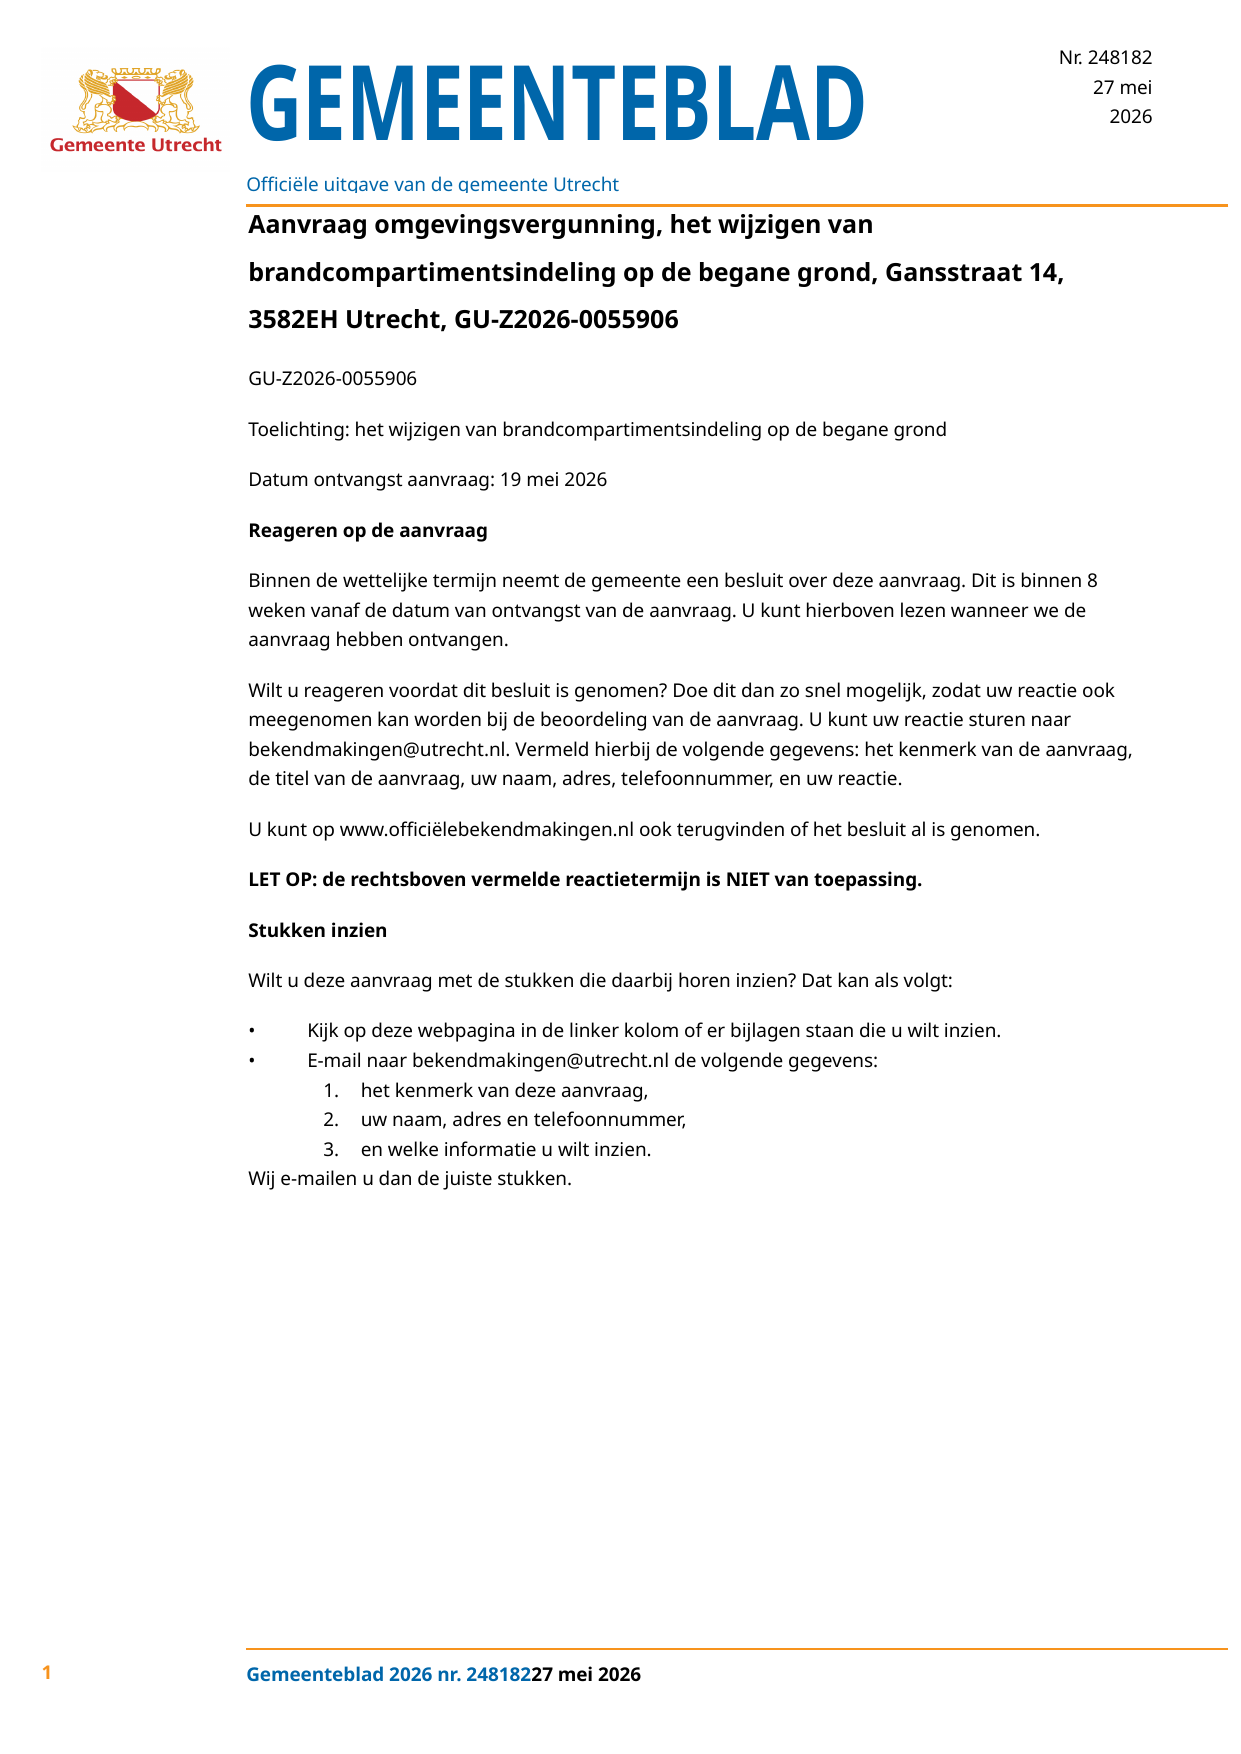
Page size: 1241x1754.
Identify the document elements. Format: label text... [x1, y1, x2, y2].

text Wilt u deze aanvraag met de stukken die daarbij horen inzien? Dat kan als volgt: [248, 967, 1152, 993]
text Stukken inzien [248, 917, 1152, 942]
text Toelichting: het wijzigen van brandcompartimentsindeling op de begane grond [248, 416, 1152, 442]
text Binnen de wettelijke termijn neemt de gemeente een besluit over deze aanvraag. Dit is binnen 8 weken vanaf de datum van ontvangst van de aanvraag. U kunt hierboven lezen wanneer we de aanvraag hebben ontvangen. [248, 567, 1152, 652]
text Wij e-mailen u dan de juiste stukken. [248, 1166, 1152, 1191]
list en welke informatie u wilt inzien. [323, 1136, 1152, 1162]
list het kenmerk van deze aanvraag, [323, 1077, 1152, 1102]
text Reageren op de aanvraag [248, 517, 1152, 542]
text Wilt u reageren voordat dit besluit is genomen? Doe dit dan zo snel mogelijk, zodat uw reactie ook meegenomen kan worden bij de beoordeling van de aanvraag. U kunt uw reactie sturen naar bekendmakingen@utrecht.nl. Vermeld hierbij de volgende gegevens: het kenmerk van de aanvraag, de titel van de aanvraag, uw naam, adres, telefoonnummer, en uw reactie. [248, 677, 1152, 791]
text U kunt op www.officiëlebekendmakingen.nl ook terugvinden of het besluit al is genomen. [248, 816, 1152, 842]
picture [41, 47, 231, 172]
text Aanvraag omgevingsvergunning, het wijzigen van brandcompartimentsindeling op de begane grond, Gansstraat 14, 3582EH Utrecht, GU-Z2026-0055906 [248, 207, 1152, 336]
text GU-Z2026-0055906 [248, 366, 1152, 391]
text LET OP: de rechtsboven vermelde reactietermijn is NIET van toepassing. [248, 866, 1152, 892]
list Kijk op deze webpagina in de linker kolom of er bijlagen staan die u wilt inzien. [248, 1018, 1152, 1043]
list uw naam, adres en telefoonnummer, [323, 1106, 1152, 1132]
list E-mail naar bekendmakingen@utrecht.nl de volgende gegevens: [248, 1047, 1152, 1073]
text Datum ontvangst aanvraag: 19 mei 2026 [248, 466, 1152, 492]
